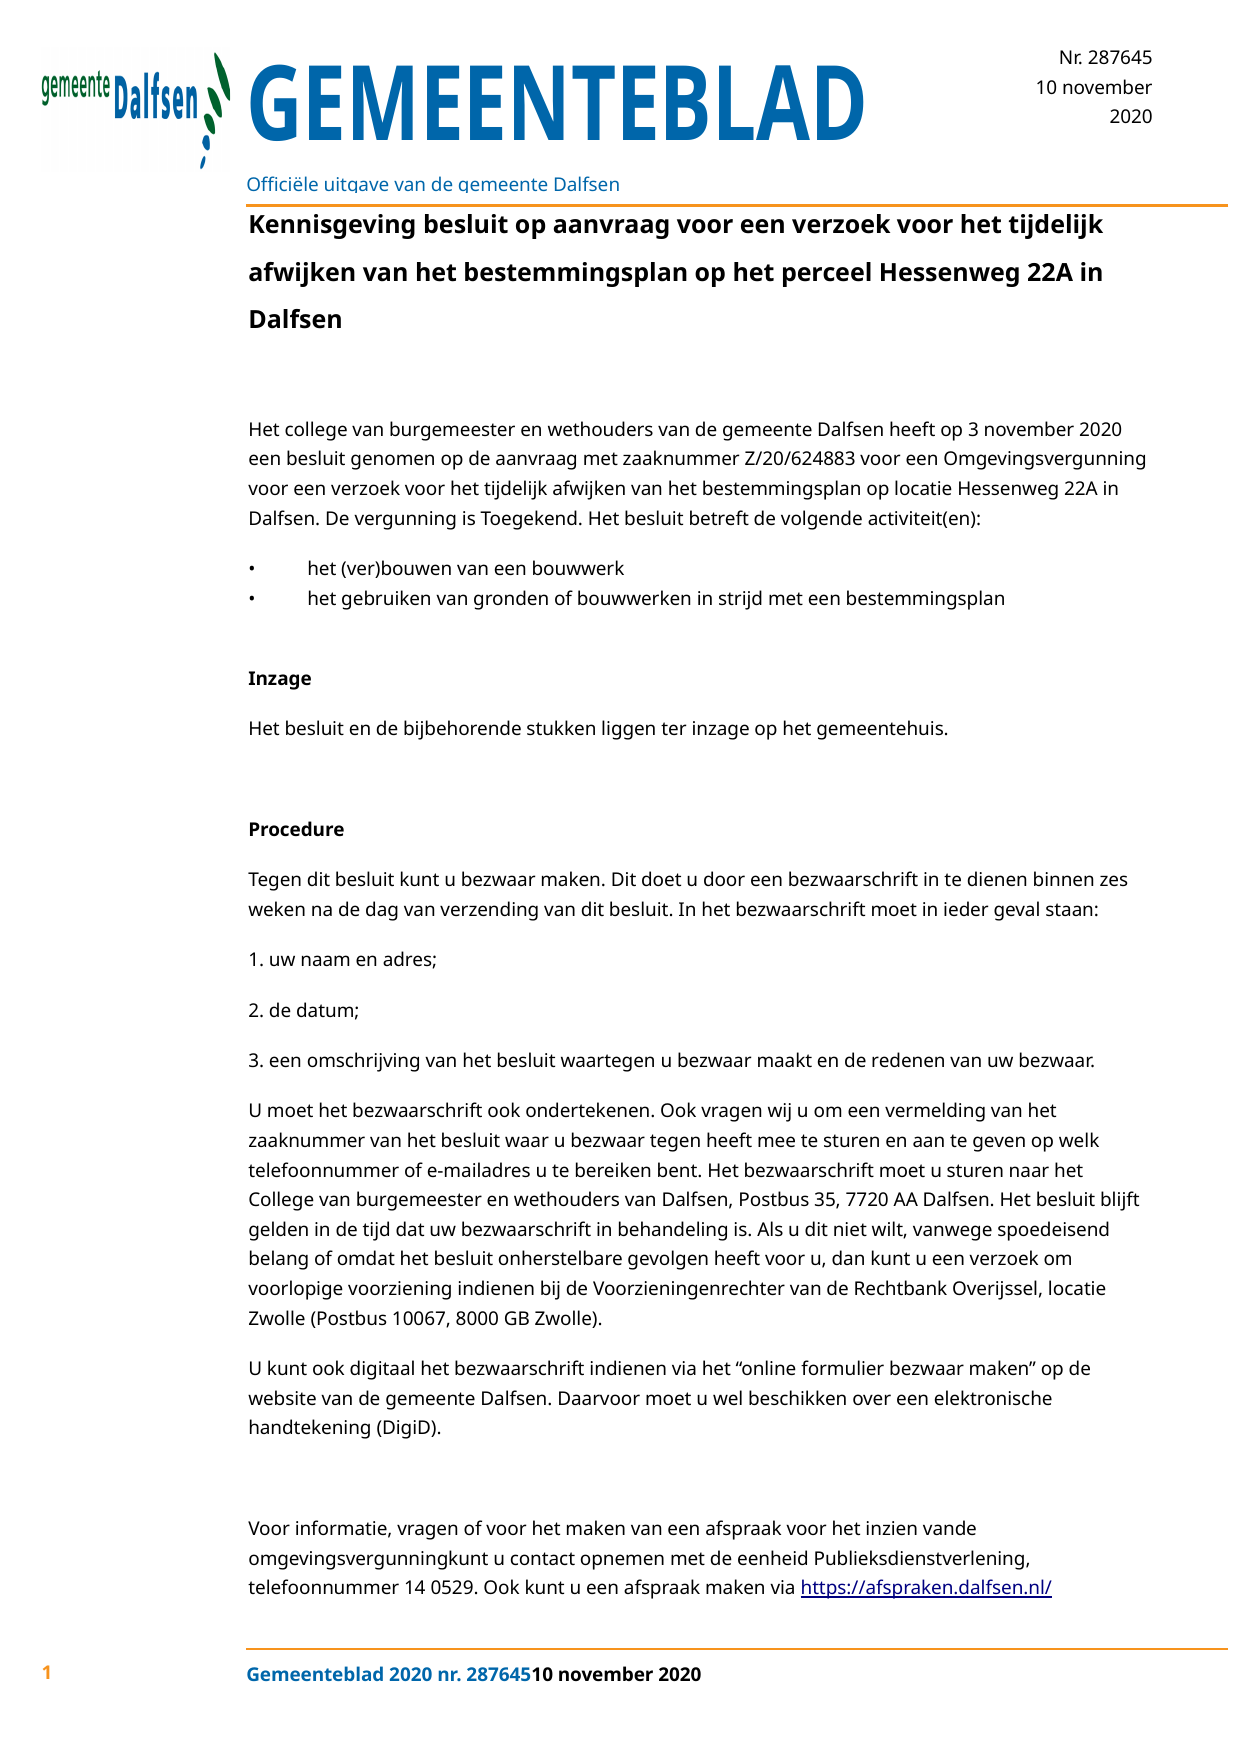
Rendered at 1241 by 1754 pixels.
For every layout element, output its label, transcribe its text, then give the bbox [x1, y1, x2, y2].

text U kunt ook digitaal het bezwaarschrift indienen via het “online formulier bezwaar maken” op de website van de gemeente Dalfsen. Daarvoor moet u wel beschikken over een elektronische handtekening (DigiD). [248, 1355, 1152, 1440]
text Tegen dit besluit kunt u bezwaar maken. Dit doet u door een bezwaarschrift in te dienen binnen zes weken na de dag van verzending van dit besluit. In het bezwaarschrift moet in ieder geval staan: [248, 866, 1152, 922]
text Het college van burgemeester en wethouders van de gemeente Dalfsen heeft op 3 november 2020 een besluit genomen op de aanvraag met zaaknummer Z/20/624883 voor een Omgevingsvergunning voor een verzoek voor het tijdelijk afwijken van het bestemmingsplan op locatie Hessenweg 22A in Dalfsen. De vergunning is Toegekend. Het besluit betreft de volgende activiteit(en): [248, 416, 1152, 530]
list het (ver)bouwen van een bouwwerk [248, 555, 1152, 581]
text Procedure [248, 816, 1152, 842]
text 3. een omschrijving van het besluit waartegen u bezwaar maakt en de redenen van uw bezwaar. [248, 1047, 1152, 1073]
text 1. uw naam en adres; [248, 946, 1152, 972]
text Het besluit en de bijbehorende stukken liggen ter inzage op het gemeentehuis. [248, 715, 1152, 741]
list het gebruiken van gronden of bouwwerken in strijd met een bestemmingsplan [248, 585, 1152, 610]
text Kennisgeving besluit op aanvraag voor een verzoek voor het tijdelijk afwijken van het bestemmingsplan op het perceel Hessenweg 22A in Dalfsen [248, 207, 1152, 336]
text 2. de datum; [248, 997, 1152, 1022]
text Inzage [248, 665, 1152, 690]
text Voor informatie, vragen of voor het maken van een afspraak voor het inzien vande omgevingsvergunningkunt u contact opnemen met de eenheid Publieksdienstverlening, telefoonnummer 14 0529. Ook kunt u een afspraak maken via https://afspraken.dalfsen.nl/ [248, 1515, 1152, 1600]
text U moet het bezwaarschrift ook ondertekenen. Ook vragen wij u om een vermelding van het zaaknummer van het besluit waar u bezwaar tegen heeft mee te sturen en aan te geven op welk telefoonnummer of e-mailadres u te bereiken bent. Het bezwaarschrift moet u sturen naar het College van burgemeester en wethouders van Dalfsen, Postbus 35, 7720 AA Dalfsen. Het besluit blijft gelden in de tijd dat uw bezwaarschrift in behandeling is. Als u dit niet wilt, vanwege spoedeisend belang of omdat het besluit onherstelbare gevolgen heeft voor u, dan kunt u een verzoek om voorlopige voorziening indienen bij de Voorzieningenrechter van de Rechtbank Overijssel, locatie Zwolle (Postbus 10067, 8000 GB Zwolle). [248, 1098, 1152, 1330]
picture [41, 47, 231, 172]
